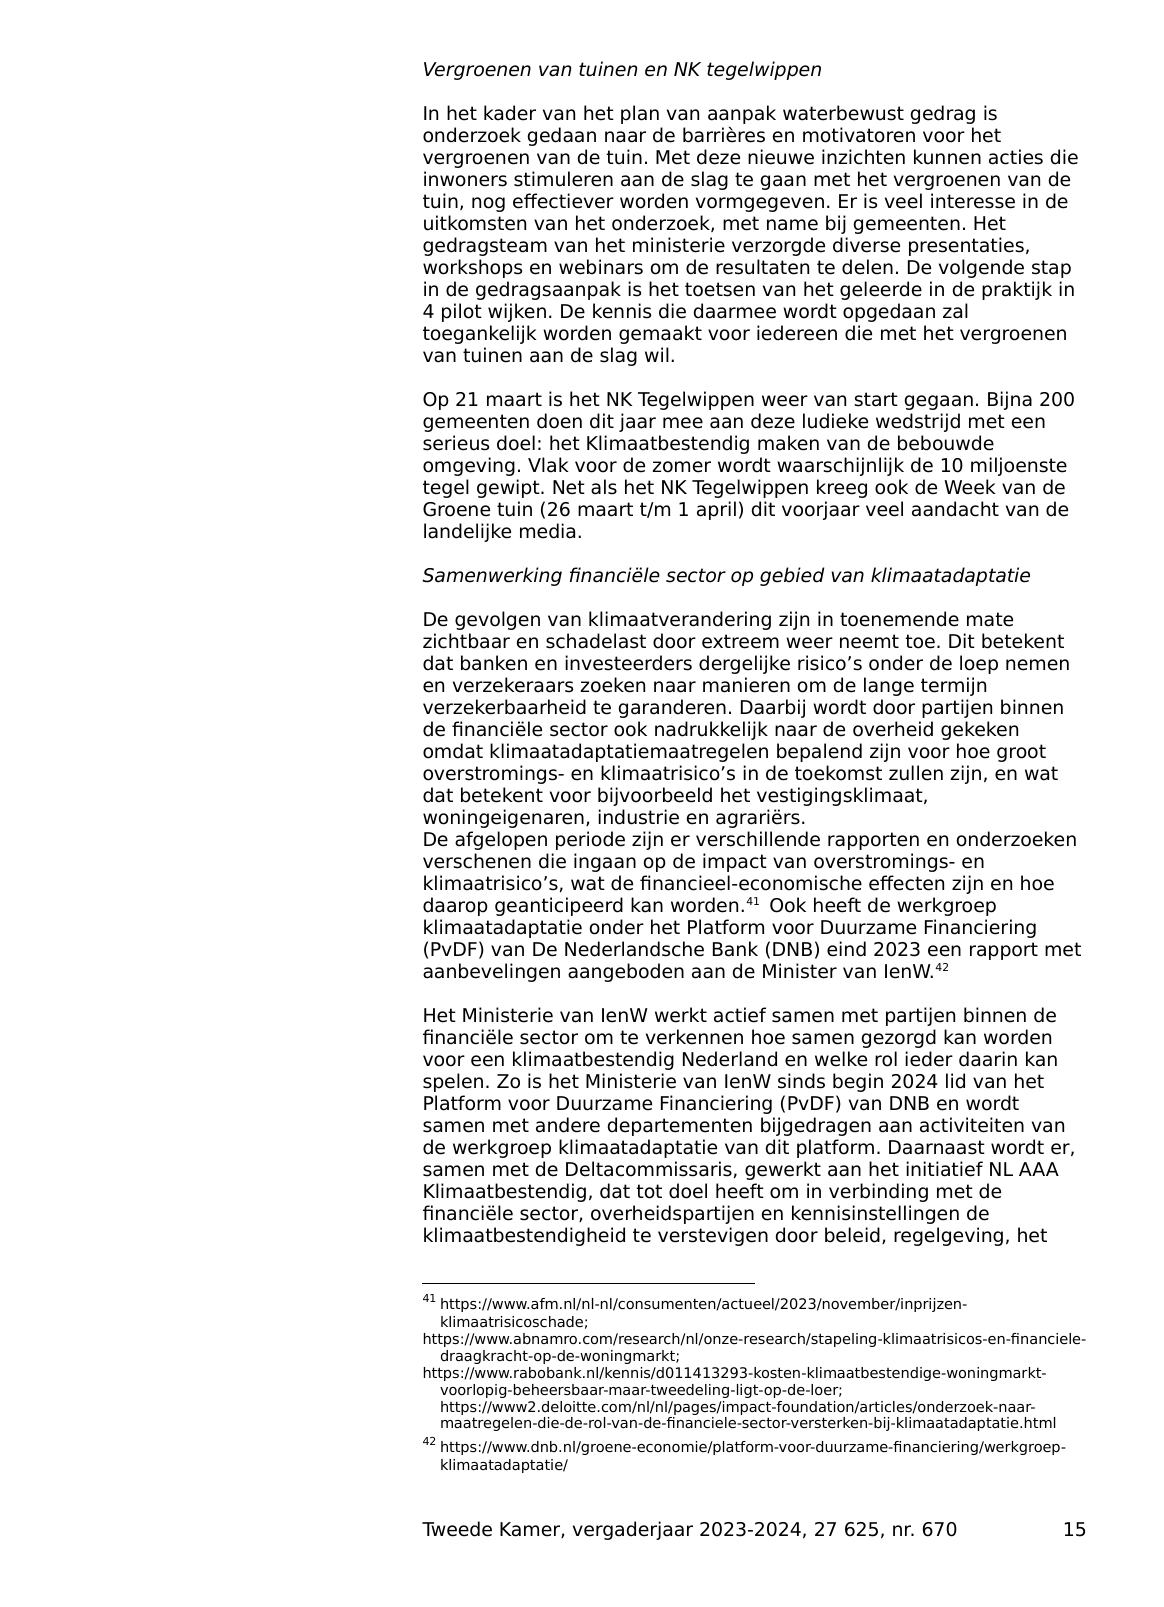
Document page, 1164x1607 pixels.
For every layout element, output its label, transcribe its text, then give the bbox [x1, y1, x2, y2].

text https://www.abnamro.com/research/nl/onze-research/stapeling-klimaatrisicos-en-financiele-draagkracht-op-de-woningmarkt; [422, 1331, 1087, 1365]
text Op 21 maart is het NK Tegelwippen weer van start gegaan. Bijna 200 gemeenten doen dit jaar mee aan deze ludieke wedstrijd met een serieus doel: het Klimaatbestendig maken van de bebouwde omgeving. Vlak voor de zomer wordt waarschijnlijk de 10 miljoenste tegel gewipt. Net als het NK Tegelwippen kreeg ook de Week van de Groene tuin (26 maart t/m 1 april) dit voorjaar veel aandacht van de landelijke media. [422, 389, 1087, 543]
text https://www.afm.nl/nl-nl/consumenten/actueel/2023/november/inprijzen-klimaatrisicoschade; [422, 1292, 1087, 1331]
text Het Ministerie van IenW werkt actief samen met partijen binnen de financiële sector om te verkennen hoe samen gezorgd kan worden voor een klimaatbestendig Nederland en welke rol ieder daarin kan spelen. Zo is het Ministerie van IenW sinds begin 2024 lid van het Platform voor Duurzame Financiering (PvDF) van DNB en wordt samen met andere departementen bijgedragen aan activiteiten van de werkgroep klimaatadaptatie van dit platform. Daarnaast wordt er, samen met de Deltacommissaris, gewerkt aan het initiatief NL AAA Klimaatbestendig, dat tot doel heeft om in verbinding met de financiële sector, overheidspartijen en kennisinstellingen de klimaatbestendigheid te verstevigen door beleid, regelgeving, het [422, 1005, 1087, 1247]
subtitle Vergroenen van tuinen en NK tegelwippen [422, 59, 1087, 81]
text https://www.rabobank.nl/kennis/d011413293-kosten-klimaatbestendige-woningmarkt-voorlopig-beheersbaar-maar-tweedeling-ligt-op-de-loer; https://www2.deloitte.com/nl/nl/pages/impact-foundation/articles/onderzoek-naar-maatregelen-die-de-rol-van-de-financiele-sector-versterken-bij-klimaatadaptatie.html [422, 1365, 1087, 1432]
text De afgelopen periode zijn er verschillende rapporten en onderzoeken verschenen die ingaan op de impact van overstromings- en klimaatrisico’s, wat de financieel-economische effecten zijn en hoe daarop geanticipeerd kan worden. Ook heeft de werkgroep klimaatadaptatie onder het Platform voor Duurzame Financiering (PvDF) van De Nederlandsche Bank (DNB) eind 2023 een rapport met aanbevelingen aangeboden aan de Minister van IenW. [422, 829, 1087, 983]
text https://www.dnb.nl/groene-economie/platform-voor-duurzame-financiering/werkgroep-klimaatadaptatie/ [422, 1435, 1087, 1474]
text In het kader van het plan van aanpak waterbewust gedrag is onderzoek gedaan naar de barrières en motivatoren voor het vergroenen van de tuin. Met deze nieuwe inzichten kunnen acties die inwoners stimuleren aan de slag te gaan met het vergroenen van de tuin, nog effectiever worden vormgegeven. Er is veel interesse in de uitkomsten van het onderzoek, met name bij gemeenten. Het gedragsteam van het ministerie verzorgde diverse presentaties, workshops en webinars om de resultaten te delen. De volgende stap in de gedragsaanpak is het toetsen van het geleerde in de praktijk in 4 pilot wijken. De kennis die daarmee wordt opgedaan zal toegankelijk worden gemaakt voor iedereen die met het vergroenen van tuinen aan de slag wil. [422, 103, 1087, 367]
subtitle Samenwerking financiële sector op gebied van klimaatadaptatie [422, 565, 1087, 587]
text De gevolgen van klimaatverandering zijn in toenemende mate zichtbaar en schadelast door extreem weer neemt toe. Dit betekent dat banken en investeerders dergelijke risico’s onder de loep nemen en verzekeraars zoeken naar manieren om de lange termijn verzekerbaarheid te garanderen. Daarbij wordt door partijen binnen de financiële sector ook nadrukkelijk naar de overheid gekeken omdat klimaatadaptatiemaatregelen bepalend zijn voor hoe groot overstromings- en klimaatrisico’s in de toekomst zullen zijn, en wat dat betekent voor bijvoorbeeld het vestigingsklimaat, woningeigenaren, industrie en agrariërs. [422, 609, 1087, 829]
